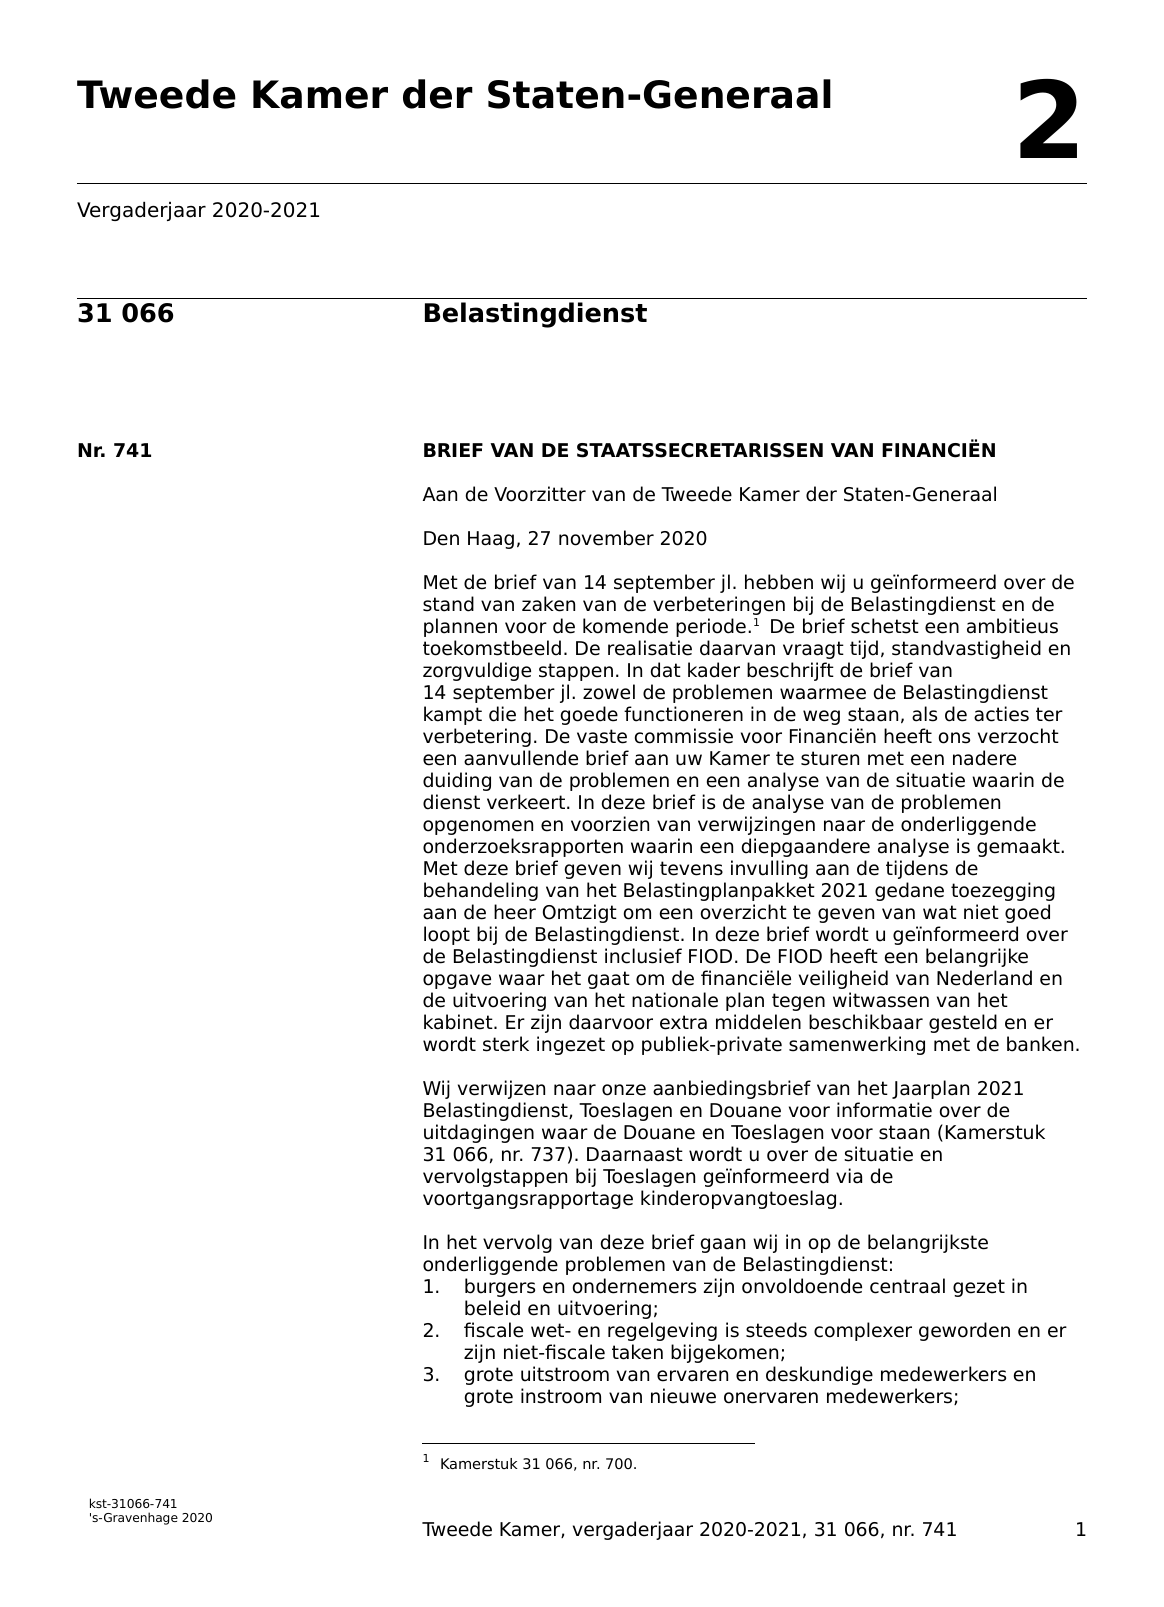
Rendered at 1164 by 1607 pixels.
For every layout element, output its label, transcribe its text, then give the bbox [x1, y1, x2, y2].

text Met de brief van 14 september jl. hebben wij u geïnformeerd over de stand van zaken van de verbeteringen bij de Belastingdienst en de plannen voor de komende periode. De brief schetst een ambitieus toekomstbeeld. De realisatie daarvan vraagt tijd, standvastigheid en zorgvuldige stappen. In dat kader beschrijft de brief van 14 september jl. zowel de problemen waarmee de Belastingdienst kampt die het goede functioneren in de weg staan, als de acties ter verbetering. De vaste commissie voor Financiën heeft ons verzocht een aanvullende brief aan uw Kamer te sturen met een nadere duiding van de problemen en een analyse van de situatie waarin de dienst verkeert. In deze brief is de analyse van de problemen opgenomen en voorzien van verwijzingen naar de onderliggende onderzoeksrapporten waarin een diepgaandere analyse is gemaakt. Met deze brief geven wij tevens invulling aan de tijdens de behandeling van het Belastingplanpakket 2021 gedane toezegging aan de heer Omtzigt om een overzicht te geven van wat niet goed loopt bij de Belastingdienst. In deze brief wordt u geïnformeerd over de Belastingdienst inclusief FIOD. De FIOD heeft een belangrijke opgave waar het gaat om de financiële veiligheid van Nederland en de uitvoering van het nationale plan tegen witwassen van het kabinet. Er zijn daarvoor extra middelen beschikbaar gesteld en er wordt sterk ingezet op publiek-private samenwerking met de banken. [422, 572, 1087, 1056]
text 's-Gravenhage 2020 [88, 1511, 323, 1525]
text In het vervolg van deze brief gaan wij in op de belangrijkste onderliggende problemen van de Belastingdienst: [422, 1232, 1087, 1276]
text 1. burgers en ondernemers zijn onvoldoende centraal gezet in beleid en uitvoering; [422, 1276, 1087, 1320]
table_header Tweede Kamer der Staten-Generaal [77, 59, 886, 183]
text 2. fiscale wet- en regelgeving is steeds complexer geworden en er zijn niet-fiscale taken bijgekomen; [422, 1320, 1087, 1364]
text Kamerstuk 31 066, nr. 700. [422, 1452, 1087, 1474]
text Den Haag, 27 november 2020 [422, 528, 1087, 550]
text Wij verwijzen naar onze aanbiedingsbrief van het Jaarplan 2021 Belastingdienst, Toeslagen en Douane voor informatie over de uitdagingen waar de Douane en Toeslagen voor staan (Kamerstuk 31 066, nr. 737). Daarnaast wordt u over de situatie en vervolgstappen bij Toeslagen geïnformeerd via de voortgangsrapportage kinderopvangtoeslag. [422, 1078, 1087, 1210]
subtitle Nr. 741 BRIEF VAN DE STAATSSECRETARISSEN VAN FINANCIËN [77, 440, 1087, 462]
table_header 2 [886, 59, 1087, 183]
text 3. grote uitstroom van ervaren en deskundige medewerkers en grote instroom van nieuwe onervaren medewerkers; [422, 1364, 1087, 1408]
text kst-31066-741 [88, 1497, 323, 1511]
subtitle 31 066 Belastingdienst [77, 299, 1087, 329]
table_cell Vergaderjaar 2020-2021 [77, 184, 1087, 298]
text Aan de Voorzitter van de Tweede Kamer der Staten-Generaal [422, 484, 1087, 506]
